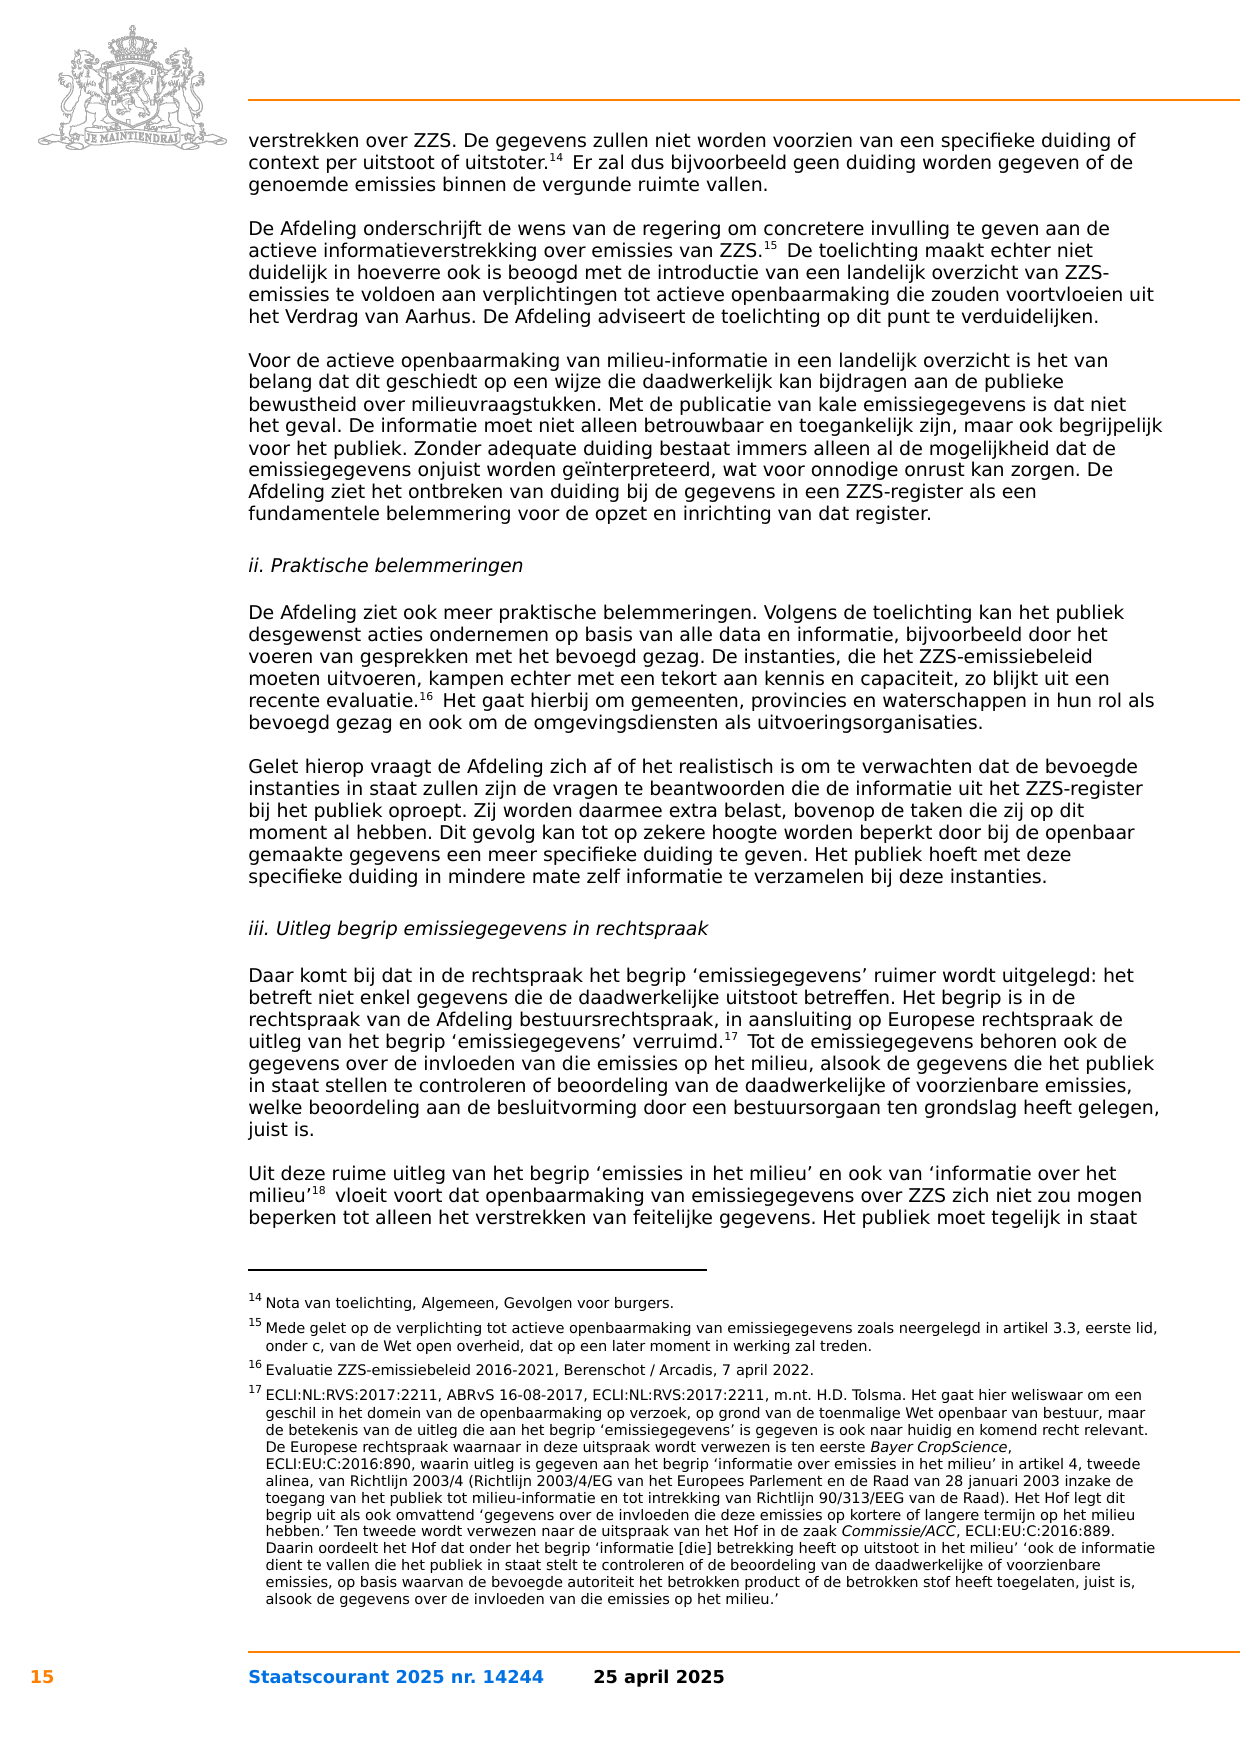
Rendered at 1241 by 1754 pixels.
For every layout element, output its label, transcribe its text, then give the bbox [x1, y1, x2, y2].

text De Afdeling onderschrijft de wens van de regering om concretere invulling te geven aan de actieve informatieverstrekking over emissies van ZZS. De toelichting maakt echter niet duidelijk in hoeverre ook is beoogd met de introductie van een landelijk overzicht van ZZS-emissies te voldoen aan verplichtingen tot actieve openbaarmaking die zouden voortvloeien uit het Verdrag van Aarhus. De Afdeling adviseert de toelichting op dit punt te verduidelijken. [248, 218, 1163, 328]
text Gelet hierop vraagt de Afdeling zich af of het realistisch is om te verwachten dat de bevoegde instanties in staat zullen zijn de vragen te beantwoorden die de informatie uit het ZZS-register bij het publiek oproept. Zij worden daarmee extra belast, bovenop de taken die zij op dit moment al hebben. Dit gevolg kan tot op zekere hoogte worden beperkt door bij de openbaar gemaakte gegevens een meer specifieke duiding te geven. Het publiek hoeft met deze specifieke duiding in mindere mate zelf informatie te verzamelen bij deze instanties. [248, 756, 1163, 888]
picture [38, 25, 227, 150]
text De Afdeling ziet ook meer praktische belemmeringen. Volgens de toelichting kan het publiek desgewenst acties ondernemen op basis van alle data en informatie, bijvoorbeeld door het voeren van gesprekken met het bevoegd gezag. De instanties, die het ZZS-emissiebeleid moeten uitvoeren, kampen echter met een tekort aan kennis en capaciteit, zo blijkt uit een recente evaluatie. Het gaat hierbij om gemeenten, provincies en waterschappen in hun rol als bevoegd gezag en ook om de omgevingsdiensten als uitvoeringsorganisaties. [248, 602, 1163, 734]
text Daar komt bij dat in de rechtspraak het begrip ‘emissiegegevens’ ruimer wordt uitgelegd: het betreft niet enkel gegevens die de daadwerkelijke uitstoot betreffen. Het begrip is in de rechtspraak van de Afdeling bestuursrechtspraak, in aansluiting op Europese rechtspraak de uitleg van het begrip ‘emissiegegevens’ verruimd. Tot de emissiegegevens behoren ook de gegevens over de invloeden van die emissies op het milieu, alsook de gegevens die het publiek in staat stellen te controleren of beoordeling van de daadwerkelijke of voorzienbare emissies, welke beoordeling aan de besluitvorming door een bestuursorgaan ten grondslag heeft gelegen, juist is. [248, 965, 1163, 1141]
text ECLI:NL:RVS:2017:2211, ABRvS 16-08-2017, ECLI:NL:RVS:2017:2211, m.nt. H.D. Tolsma. Het gaat hier weliswaar om een geschil in het domein van de openbaarmaking op verzoek, op grond van de toenmalige Wet openbaar van bestuur, maar de betekenis van de uitleg die aan het begrip ‘emissiegegevens’ is gegeven is ook naar huidig en komend recht relevant. De Europese rechtspraak waarnaar in deze uitspraak wordt verwezen is ten eerste Bayer CropScience, ECLI:EU:C:2016:890, waarin uitleg is gegeven aan het begrip ‘informatie over emissies in het milieu’ in artikel 4, tweede alinea, van Richtlijn 2003/4 (Richtlijn 2003/4/EG van het Europees Parlement en de Raad van 28 januari 2003 inzake de toegang van het publiek tot milieu-informatie en tot intrekking van Richtlijn 90/313/EEG van de Raad). Het Hof legt dit begrip uit als ook omvattend ‘gegevens over de invloeden die deze emissies op kortere of langere termijn op het milieu hebben.’ Ten tweede wordt verwezen naar de uitspraak van het Hof in de zaak Commissie/ACC, ECLI:EU:C:2016:889. Daarin oordeelt het Hof dat onder het begrip ‘informatie [die] betrekking heeft op uitstoot in het milieu’ ‘ook de informatie dient te vallen die het publiek in staat stelt te controleren of de beoordeling van de daadwerkelijke of voorzienbare emissies, op basis waarvan de bevoegde autoriteit het betrokken product of de betrokken stof heeft toegelaten, juist is, alsook de gegevens over de invloeden van die emissies op het milieu.’ [248, 1383, 1163, 1608]
text Uit deze ruime uitleg van het begrip ‘emissies in het milieu’ en ook van ‘informatie over het milieu’ vloeit voort dat openbaarmaking van emissiegegevens over ZZS zich niet zou mogen beperken tot alleen het verstrekken van feitelijke gegevens. Het publiek moet tegelijk in staat [248, 1163, 1163, 1228]
text Voor de actieve openbaarmaking van milieu-informatie in een landelijk overzicht is het van belang dat dit geschiedt op een wijze die daadwerkelijk kan bijdragen aan de publieke bewustheid over milieuvraagstukken. Met de publicatie van kale emissiegegevens is dat niet het geval. De informatie moet niet alleen betrouwbaar en toegankelijk zijn, maar ook begrijpelijk voor het publiek. Zonder adequate duiding bestaat immers alleen al de mogelijkheid dat de emissiegegevens onjuist worden geïnterpreteerd, wat voor onnodige onrust kan zorgen. De Afdeling ziet het ontbreken van duiding bij de gegevens in een ZZS-register als een fundamentele belemmering voor de opzet en inrichting van dat register. [248, 349, 1163, 525]
text verstrekken over ZZS. De gegevens zullen niet worden voorzien van een specifieke duiding of context per uitstoot of uitstoter. Er zal dus bijvoorbeeld geen duiding worden gegeven of de genoemde emissies binnen de vergunde ruimte vallen. [248, 130, 1163, 196]
subtitle ii. Praktische belemmeringen [248, 555, 1163, 577]
text Mede gelet op de verplichting tot actieve openbaarmaking van emissiegegevens zoals neergelegd in artikel 3.3, eerste lid, onder c, van de Wet open overheid, dat op een later moment in werking zal treden. [248, 1316, 1163, 1355]
subtitle iii. Uitleg begrip emissiegegevens in rechtspraak [248, 918, 1163, 940]
text Nota van toelichting, Algemeen, Gevolgen voor burgers. [248, 1291, 1163, 1313]
text Evaluatie ZZS-emissiebeleid 2016-2021, Berenschot / Arcadis, 7 april 2022. [248, 1358, 1163, 1380]
